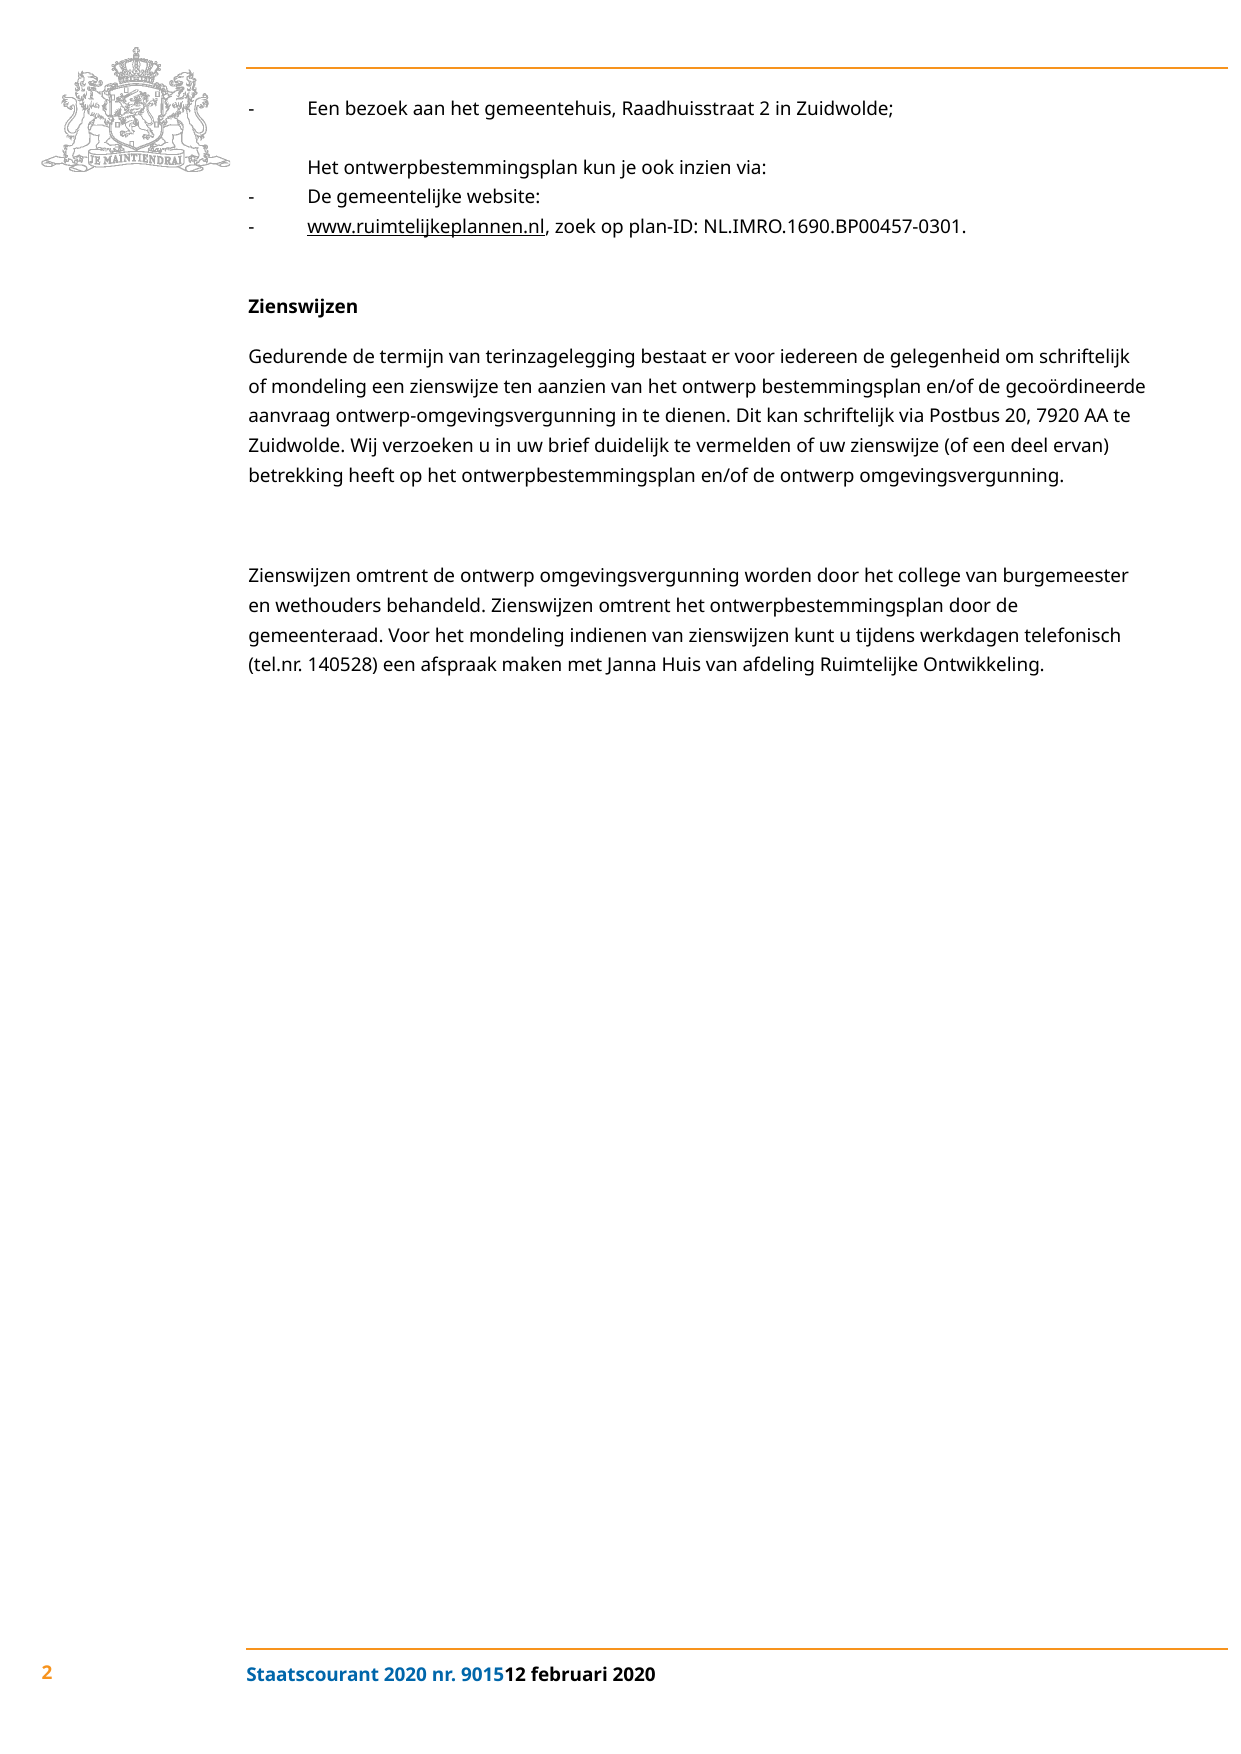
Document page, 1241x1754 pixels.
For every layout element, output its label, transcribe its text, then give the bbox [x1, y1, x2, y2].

list De gemeentelijke website: [248, 183, 1152, 209]
list Het ontwerpbestemmingsplan kun je ook inzien via: [248, 154, 1152, 180]
text Zienswijzen omtrent de ontwerp omgevingsvergunning worden door het college van burgemeester en wethouders behandeld. Zienswijzen omtrent het ontwerpbestemmingsplan door de gemeenteraad. Voor het mondeling indienen van zienswijzen kunt u tijdens werkdagen telefonisch (tel.nr. 140528) een afspraak maken met Janna Huis van afdeling Ruimtelijke Ontwikkeling. [248, 563, 1152, 677]
text Zienswijzen [248, 293, 1152, 319]
text Gedurende de termijn van terinzagelegging bestaat er voor iedereen de gelegenheid om schriftelijk of mondeling een zienswijze ten aanzien van het ontwerp bestemmingsplan en/of de gecoördineerde aanvraag ontwerp-omgevingsvergunning in te dienen. Dit kan schriftelijk via Postbus 20, 7920 AA te Zuidwolde. Wij verzoeken u in uw brief duidelijk te vermelden of uw zienswijze (of een deel ervan) betrekking heeft op het ontwerpbestemmingsplan en/of de ontwerp omgevingsvergunning. [248, 343, 1152, 488]
list www.ruimtelijkeplannen.nl, zoek op plan-ID: NL.IMRO.1690.BP00457-0301. [248, 213, 1152, 239]
picture [41, 47, 231, 172]
list Een bezoek aan het gemeentehuis, Raadhuisstraat 2 in Zuidwolde; [248, 95, 1152, 121]
